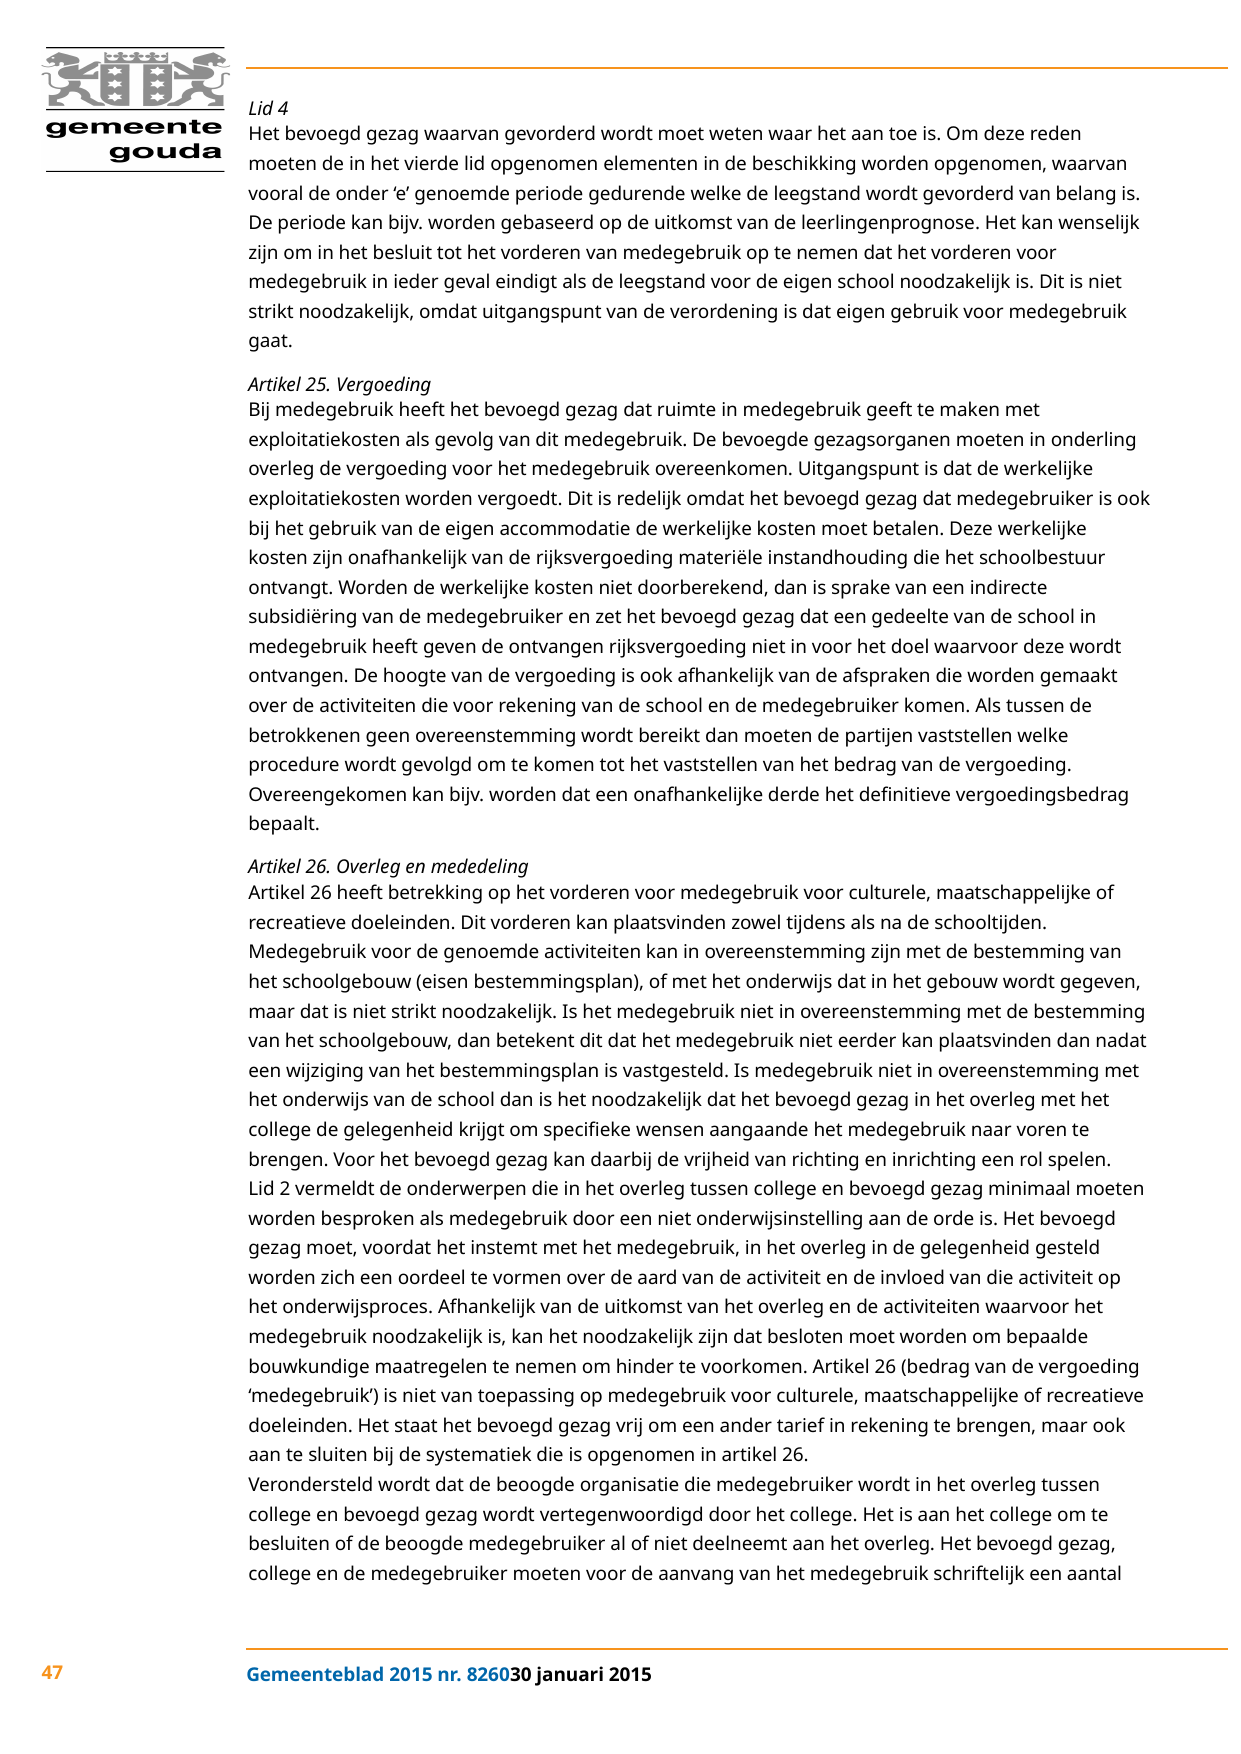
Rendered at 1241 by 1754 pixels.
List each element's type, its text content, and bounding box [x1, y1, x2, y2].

text Verondersteld wordt dat de beoogde organisatie die medegebruiker wordt in het overleg tussen college en bevoegd gezag wordt vertegenwoordigd door het college. Het is aan het college om te besluiten of de beoogde medegebruiker al of niet deelneemt aan het overleg. Het bevoegd gezag, college en de medegebruiker moeten voor de aanvang van het medegebruik schriftelijk een aantal [248, 1471, 1152, 1586]
text Artikel 25. Vergoeding [248, 371, 1152, 396]
text Artikel 26. Overleg en mededeling [248, 854, 1152, 879]
text Lid 4 [248, 95, 1152, 121]
text Artikel 26 heeft betrekking op het vorderen voor medegebruik voor culturele, maatschappelijke of recreatieve doeleinden. Dit vorderen kan plaatsvinden zowel tijdens als na de schooltijden. Medegebruik voor de genoemde activiteiten kan in overeenstemming zijn met de bestemming van het schoolgebouw (eisen bestemmingsplan), of met het onderwijs dat in het gebouw wordt gegeven, maar dat is niet strikt noodzakelijk. Is het medegebruik niet in overeenstemming met de bestemming van het schoolgebouw, dan betekent dit dat het medegebruik niet eerder kan plaatsvinden dan nadat een wijziging van het bestemmingsplan is vastgesteld. Is medegebruik niet in overeenstemming met het onderwijs van de school dan is het noodzakelijk dat het bevoegd gezag in het overleg met het college de gelegenheid krijgt om specifieke wensen aangaande het medegebruik naar voren te brengen. Voor het bevoegd gezag kan daarbij de vrijheid van richting en inrichting een rol spelen. [248, 879, 1152, 1171]
text Bij medegebruik heeft het bevoegd gezag dat ruimte in medegebruik geeft te maken met exploitatiekosten als gevolg van dit medegebruik. De bevoegde gezagsorganen moeten in onderling overleg de vergoeding voor het medegebruik overeenkomen. Uitgangspunt is dat de werkelijke exploitatiekosten worden vergoedt. Dit is redelijk omdat het bevoegd gezag dat medegebruiker is ook bij het gebruik van de eigen accommodatie de werkelijke kosten moet betalen. Deze werkelijke kosten zijn onafhankelijk van de rijksvergoeding materiële instandhouding die het schoolbestuur ontvangt. Worden de werkelijke kosten niet doorberekend, dan is sprake van een indirecte subsidiëring van de medegebruiker en zet het bevoegd gezag dat een gedeelte van de school in medegebruik heeft geven de ontvangen rijksvergoeding niet in voor het doel waarvoor deze wordt ontvangen. De hoogte van de vergoeding is ook afhankelijk van de afspraken die worden gemaakt over de activiteiten die voor rekening van de school en de medegebruiker komen. Als tussen de betrokkenen geen overeenstemming wordt bereikt dan moeten de partijen vaststellen welke procedure wordt gevolgd om te komen tot het vaststellen van het bedrag van de vergoeding. Overeengekomen kan bijv. worden dat een onafhankelijke derde het definitieve vergoedingsbedrag bepaalt. [248, 396, 1152, 836]
text Het bevoegd gezag waarvan gevorderd wordt moet weten waar het aan toe is. Om deze reden moeten de in het vierde lid opgenomen elementen in de beschikking worden opgenomen, waarvan vooral de onder ‘e’ genoemde periode gedurende welke de leegstand wordt gevorderd van belang is. De periode kan bijv. worden gebaseerd op de uitkomst van de leerlingenprognose. Het kan wenselijk zijn om in het besluit tot het vorderen van medegebruik op te nemen dat het vorderen voor medegebruik in ieder geval eindigt als de leegstand voor de eigen school noodzakelijk is. Dit is niet strikt noodzakelijk, omdat uitgangspunt van de verordening is dat eigen gebruik voor medegebruik gaat. [248, 121, 1152, 353]
picture [41, 47, 231, 172]
text Lid 2 vermeldt de onderwerpen die in het overleg tussen college en bevoegd gezag minimaal moeten worden besproken als medegebruik door een niet onderwijsinstelling aan de orde is. Het bevoegd gezag moet, voordat het instemt met het medegebruik, in het overleg in de gelegenheid gesteld worden zich een oordeel te vormen over de aard van de activiteit en de invloed van die activiteit op het onderwijsproces. Afhankelijk van de uitkomst van het overleg en de activiteiten waarvoor het medegebruik noodzakelijk is, kan het noodzakelijk zijn dat besloten moet worden om bepaalde bouwkundige maatregelen te nemen om hinder te voorkomen. Artikel 26 (bedrag van de vergoeding ‘medegebruik’) is niet van toepassing op medegebruik voor culturele, maatschappelijke of recreatieve doeleinden. Het staat het bevoegd gezag vrij om een ander tarief in rekening te brengen, maar ook aan te sluiten bij de systematiek die is opgenomen in artikel 26. [248, 1175, 1152, 1467]
